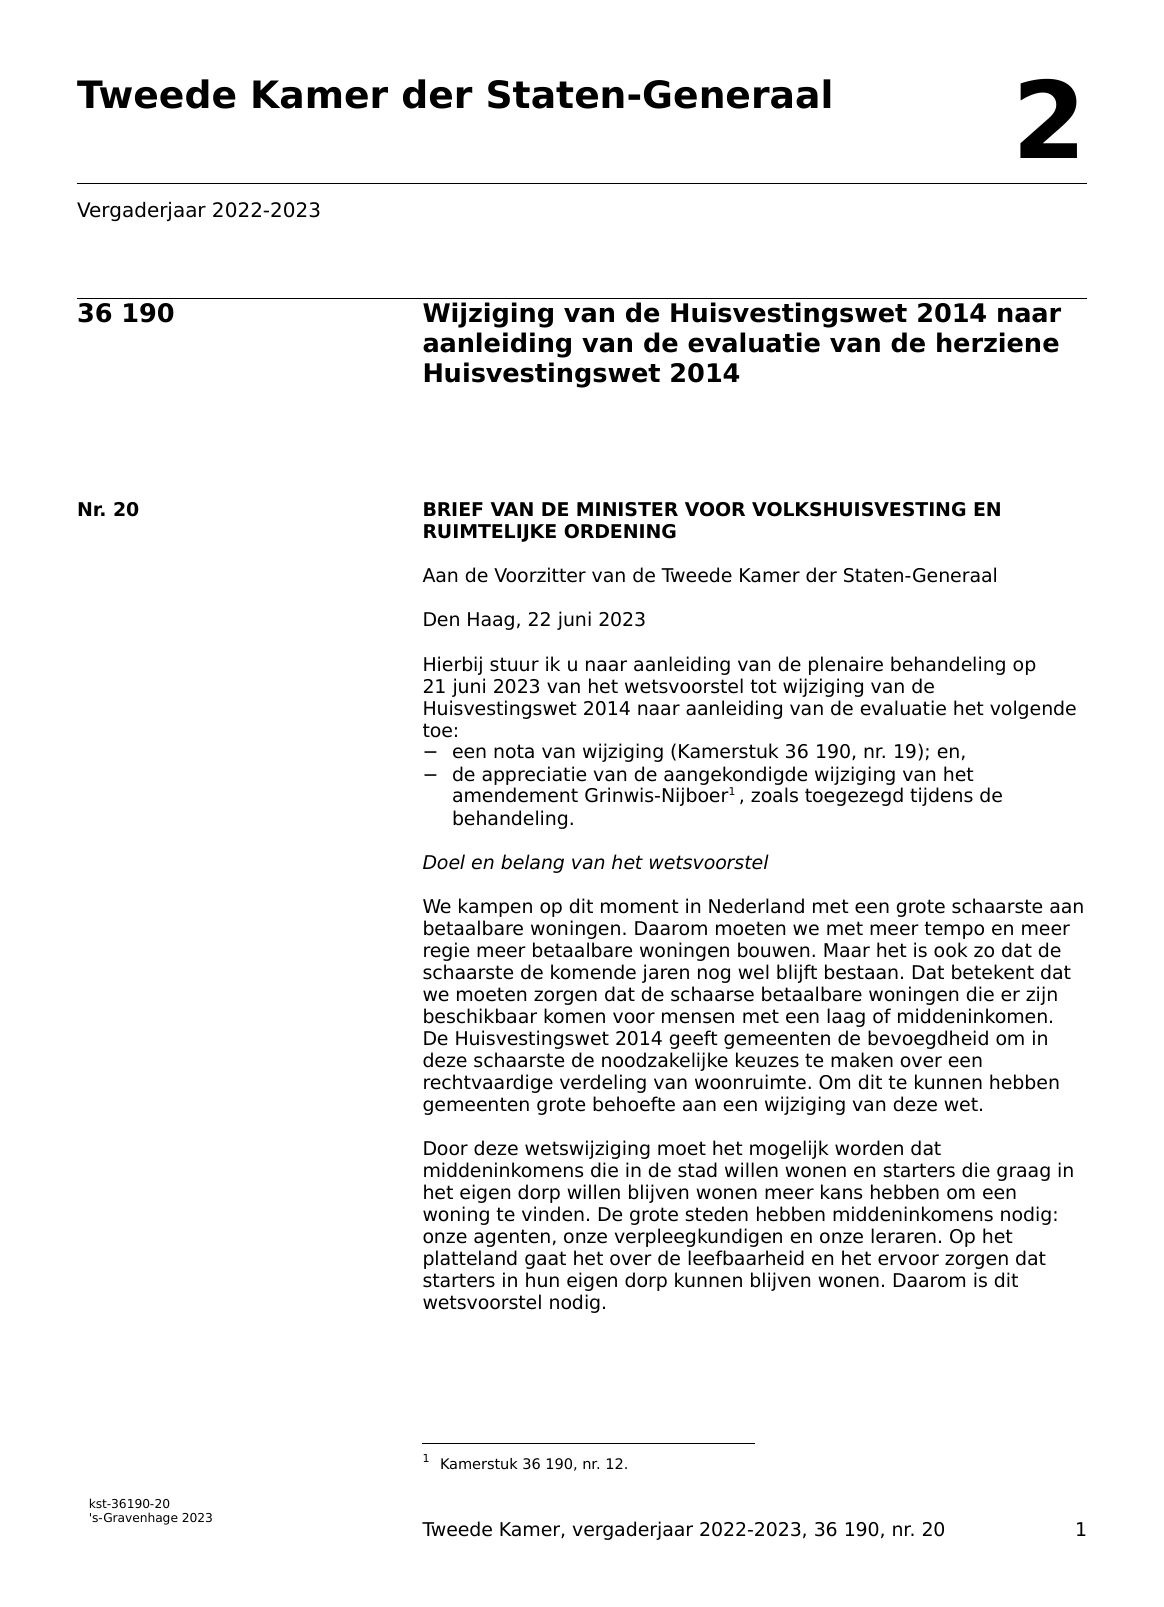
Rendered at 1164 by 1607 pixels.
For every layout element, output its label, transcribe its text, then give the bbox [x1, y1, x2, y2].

table_cell Vergaderjaar 2022-2023 [77, 184, 1087, 298]
subtitle 36 190 Wijziging van de Huisvestingswet 2014 naar aanleiding van de evaluatie van de herziene Huisvestingswet 2014 [77, 299, 1087, 388]
text − een nota van wijziging (Kamerstuk 36 190, nr. 19); en, [422, 741, 1087, 763]
text Door deze wetswijziging moet het mogelijk worden dat middeninkomens die in de stad willen wonen en starters die graag in het eigen dorp willen blijven wonen meer kans hebben om een woning te vinden. De grote steden hebben middeninkomens nodig: onze agenten, onze verpleegkundigen en onze leraren. Op het platteland gaat het over de leefbaarheid en het ervoor zorgen dat starters in hun eigen dorp kunnen blijven wonen. Daarom is dit wetsvoorstel nodig. [422, 1138, 1087, 1313]
text − de appreciatie van de aangekondigde wijziging van het amendement Grinwis-Nijboer, zoals toegezegd tijdens de behandeling. [422, 763, 1087, 829]
subtitle Nr. 20 BRIEF VAN DE MINISTER VOOR VOLKSHUISVESTING EN RUIMTELIJKE ORDENING [77, 499, 1087, 543]
text Den Haag, 22 juni 2023 [422, 609, 1087, 631]
text Hierbij stuur ik u naar aanleiding van de plenaire behandeling op 21 juni 2023 van het wetsvoorstel tot wijziging van de Huisvestingswet 2014 naar aanleiding van de evaluatie het volgende toe: [422, 653, 1087, 741]
text We kampen op dit moment in Nederland met een grote schaarste aan betaalbare woningen. Daarom moeten we met meer tempo en meer regie meer betaalbare woningen bouwen. Maar het is ook zo dat de schaarste de komende jaren nog wel blijft bestaan. Dat betekent dat we moeten zorgen dat de schaarse betaalbare woningen die er zijn beschikbaar komen voor mensen met een laag of middeninkomen. De Huisvestingswet 2014 geeft gemeenten de bevoegdheid om in deze schaarste de noodzakelijke keuzes te maken over een rechtvaardige verdeling van woonruimte. Om dit te kunnen hebben gemeenten grote behoefte aan een wijziging van deze wet. [422, 896, 1087, 1116]
text Aan de Voorzitter van de Tweede Kamer der Staten-Generaal [422, 565, 1087, 587]
table_header 2 [886, 59, 1087, 183]
text kst-36190-20 [88, 1497, 323, 1511]
text 's-Gravenhage 2023 [88, 1511, 323, 1525]
subtitle Doel en belang van het wetsvoorstel [422, 852, 1087, 873]
text Kamerstuk 36 190, nr. 12. [422, 1452, 1087, 1474]
table_header Tweede Kamer der Staten-Generaal [77, 59, 886, 183]
